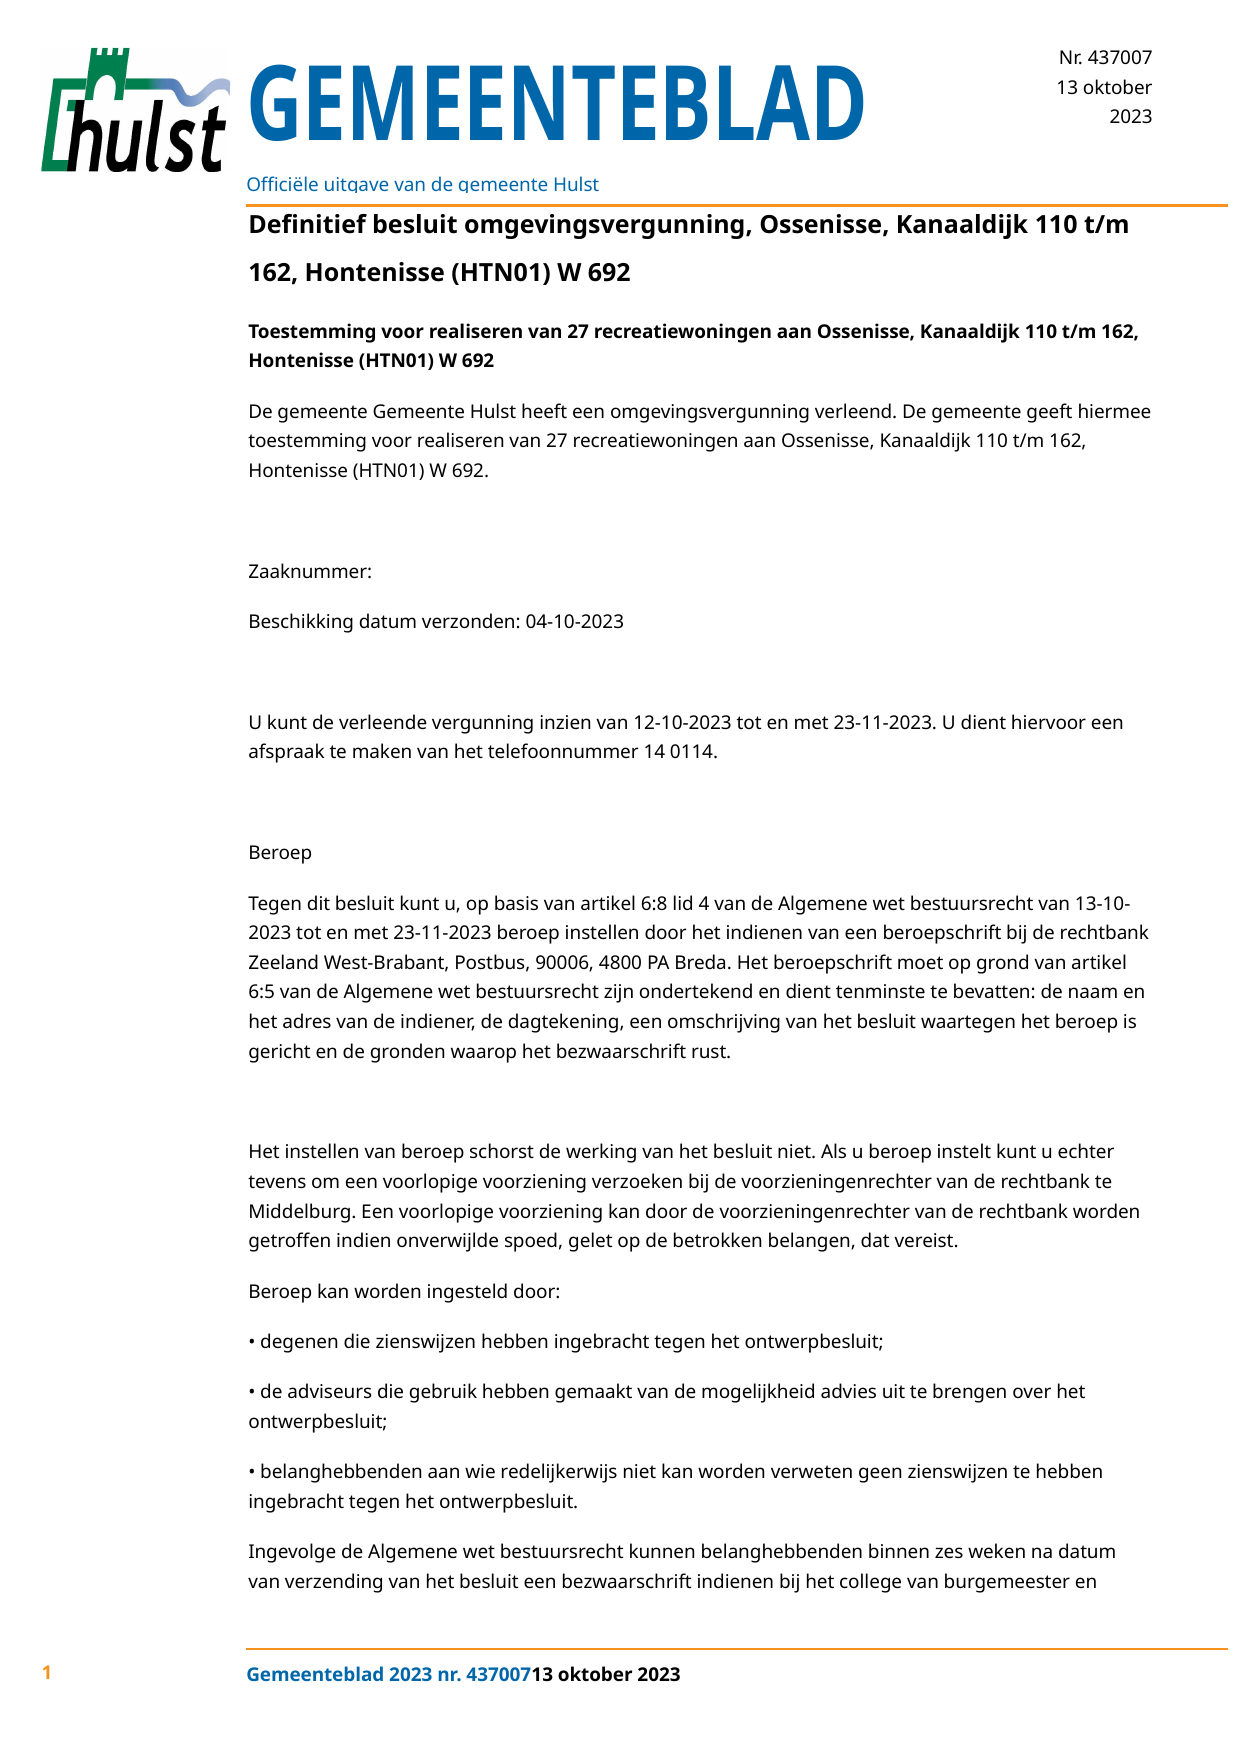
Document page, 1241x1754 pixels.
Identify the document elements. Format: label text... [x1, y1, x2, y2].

text Beroep kan worden ingesteld door: [248, 1278, 1152, 1304]
text Tegen dit besluit kunt u, op basis van artikel 6:8 lid 4 van de Algemene wet bestuursrecht van 13-10-2023 tot en met 23-11-2023 beroep instellen door het indienen van een beroepschrift bij de rechtbank Zeeland West-Brabant, Postbus, 90006, 4800 PA Breda. Het beroepschrift moet op grond van artikel 6:5 van de Algemene wet bestuursrecht zijn ondertekend en dient tenminste te bevatten: de naam en het adres van de indiener, de dagtekening, een omschrijving van het besluit waartegen het beroep is gericht en de gronden waarop het bezwaarschrift rust. [248, 890, 1152, 1064]
picture [41, 47, 231, 172]
text De gemeente Gemeente Hulst heeft een omgevingsvergunning verleend. De gemeente geeft hiermee toestemming voor realiseren van 27 recreatiewoningen aan Ossenisse, Kanaaldijk 110 t/m 162, Hontenisse (HTN01) W 692. [248, 398, 1152, 483]
text U kunt de verleende vergunning inzien van 12-10-2023 tot en met 23-11-2023. U dient hiervoor een afspraak te maken van het telefoonnummer 14 0114. [248, 709, 1152, 764]
text Ingevolge de Algemene wet bestuursrecht kunnen belanghebbenden binnen zes weken na datum van verzending van het besluit een bezwaarschrift indienen bij het college van burgemeester en [248, 1539, 1152, 1594]
text • de adviseurs die gebruik hebben gemaakt van de mogelijkheid advies uit te brengen over het ontwerpbesluit; [248, 1379, 1152, 1434]
text Zaaknummer: [248, 558, 1152, 584]
text Definitief besluit omgevingsvergunning, Ossenisse, Kanaaldijk 110 t/m 162, Hontenisse (HTN01) W 692 [248, 207, 1152, 288]
text • degenen die zienswijzen hebben ingebracht tegen het ontwerpbesluit; [248, 1328, 1152, 1354]
text Het instellen van beroep schorst de werking van het besluit niet. Als u beroep instelt kunt u echter tevens om een voorlopige voorziening verzoeken bij de voorzieningenrechter van de rechtbank te Middelburg. Een voorlopige voorziening kan door de voorzieningenrechter van de rechtbank worden getroffen indien onverwijlde spoed, gelet op de betrokken belangen, dat vereist. [248, 1139, 1152, 1253]
text Beschikking datum verzonden: 04-10-2023 [248, 608, 1152, 634]
text Beroep [248, 839, 1152, 865]
text • belanghebbenden aan wie redelijkerwijs niet kan worden verweten geen zienswijzen te hebben ingebracht tegen het ontwerpbesluit. [248, 1459, 1152, 1514]
text Toestemming voor realiseren van 27 recreatiewoningen aan Ossenisse, Kanaaldijk 110 t/m 162, Hontenisse (HTN01) W 692 [248, 318, 1152, 373]
